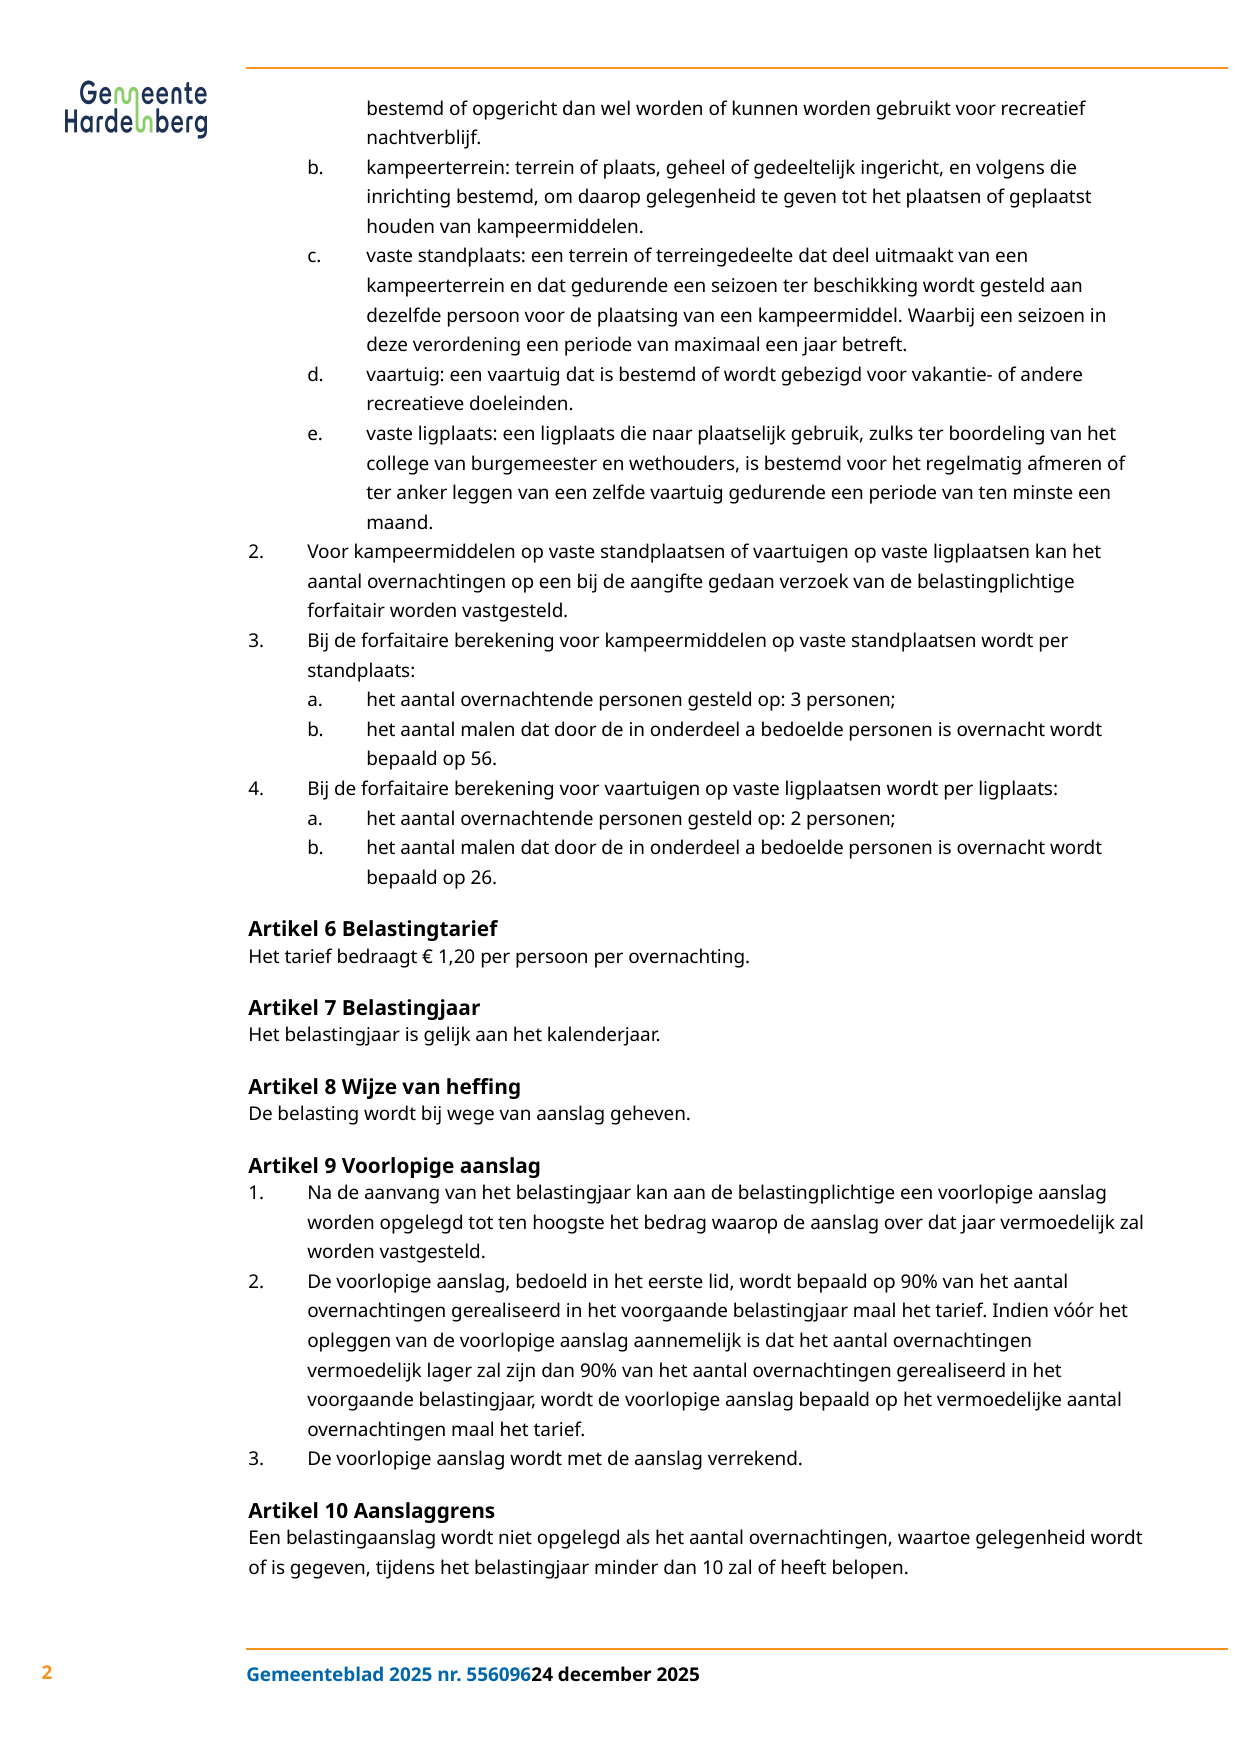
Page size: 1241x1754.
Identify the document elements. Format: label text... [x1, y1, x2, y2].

text Het belastingjaar is gelijk aan het kalenderjaar. [248, 1022, 1152, 1047]
list kampeerterrein: terrein of plaats, geheel of gedeeltelijk ingericht, en volgens die inrichting bestemd, om daarop gelegenheid te geven tot het plaatsen of geplaatst houden van kampeermiddelen. [307, 154, 1152, 239]
list vaartuig: een vaartuig dat is bestemd of wordt gebezigd voor vakantie- of andere recreatieve doeleinden. [307, 361, 1152, 416]
list Na de aanvang van het belastingjaar kan aan de belastingplichtige een voorlopige aanslag worden opgelegd tot ten hoogste het bedrag waarop de aanslag over dat jaar vermoedelijk zal worden vastgesteld. [248, 1179, 1152, 1264]
text Artikel 6 Belastingtarief [248, 914, 1152, 943]
text Artikel 7 Belastingjaar [248, 993, 1152, 1022]
text Artikel 8 Wijze van heffing [248, 1072, 1152, 1101]
list Bij de forfaitaire berekening voor kampeermiddelen op vaste standplaatsen wordt per standplaats: [248, 627, 1152, 683]
list Bij de forfaitaire berekening voor vaartuigen op vaste ligplaatsen wordt per ligplaats: [248, 775, 1152, 801]
list De voorlopige aanslag wordt met de aanslag verrekend. [248, 1446, 1152, 1471]
list vaste standplaats: een terrein of terreingedeelte dat deel uitmaakt van een kampeerterrein en dat gedurende een seizoen ter beschikking wordt gesteld aan dezelfde persoon voor de plaatsing van een kampeermiddel. Waarbij een seizoen in deze verordening een periode van maximaal een jaar betreft. [307, 243, 1152, 357]
list bestemd of opgericht dan wel worden of kunnen worden gebruikt voor recreatief nachtverblijf. [307, 95, 1152, 150]
list het aantal overnachtende personen gesteld op: 2 personen; [307, 805, 1152, 831]
list vaste ligplaats: een ligplaats die naar plaatselijk gebruik, zulks ter boordeling van het college van burgemeester en wethouders, is bestemd voor het regelmatig afmeren of ter anker leggen van een zelfde vaartuig gedurende een periode van ten minste een maand. [307, 420, 1152, 535]
list Voor kampeermiddelen op vaste standplaatsen of vaartuigen op vaste ligplaatsen kan het aantal overnachtingen op een bij de aangifte gedaan verzoek van de belastingplichtige forfaitair worden vastgesteld. [248, 538, 1152, 623]
picture [41, 47, 231, 172]
text Het tarief bedraagt € 1,20 per persoon per overnachting. [248, 943, 1152, 968]
list het aantal overnachtende personen gesteld op: 3 personen; [307, 686, 1152, 712]
text De belasting wordt bij wege van aanslag geheven. [248, 1101, 1152, 1126]
text Artikel 9 Voorlopige aanslag [248, 1151, 1152, 1179]
list De voorlopige aanslag, bedoeld in het eerste lid, wordt bepaald op 90% van het aantal overnachtingen gerealiseerd in het voorgaande belastingjaar maal het tarief. Indien vóór het opleggen van de voorlopige aanslag aannemelijk is dat het aantal overnachtingen vermoedelijk lager zal zijn dan 90% van het aantal overnachtingen gerealiseerd in het voorgaande belastingjaar, wordt de voorlopige aanslag bepaald op het vermoedelijke aantal overnachtingen maal het tarief. [248, 1268, 1152, 1442]
list het aantal malen dat door de in onderdeel a bedoelde personen is overnacht wordt bepaald op 56. [307, 716, 1152, 771]
text Artikel 10 Aanslaggrens [248, 1496, 1152, 1524]
text Een belastingaanslag wordt niet opgelegd als het aantal overnachtingen, waartoe gelegenheid wordt of is gegeven, tijdens het belastingjaar minder dan 10 zal of heeft belopen. [248, 1524, 1152, 1580]
list het aantal malen dat door de in onderdeel a bedoelde personen is overnacht wordt bepaald op 26. [307, 834, 1152, 890]
